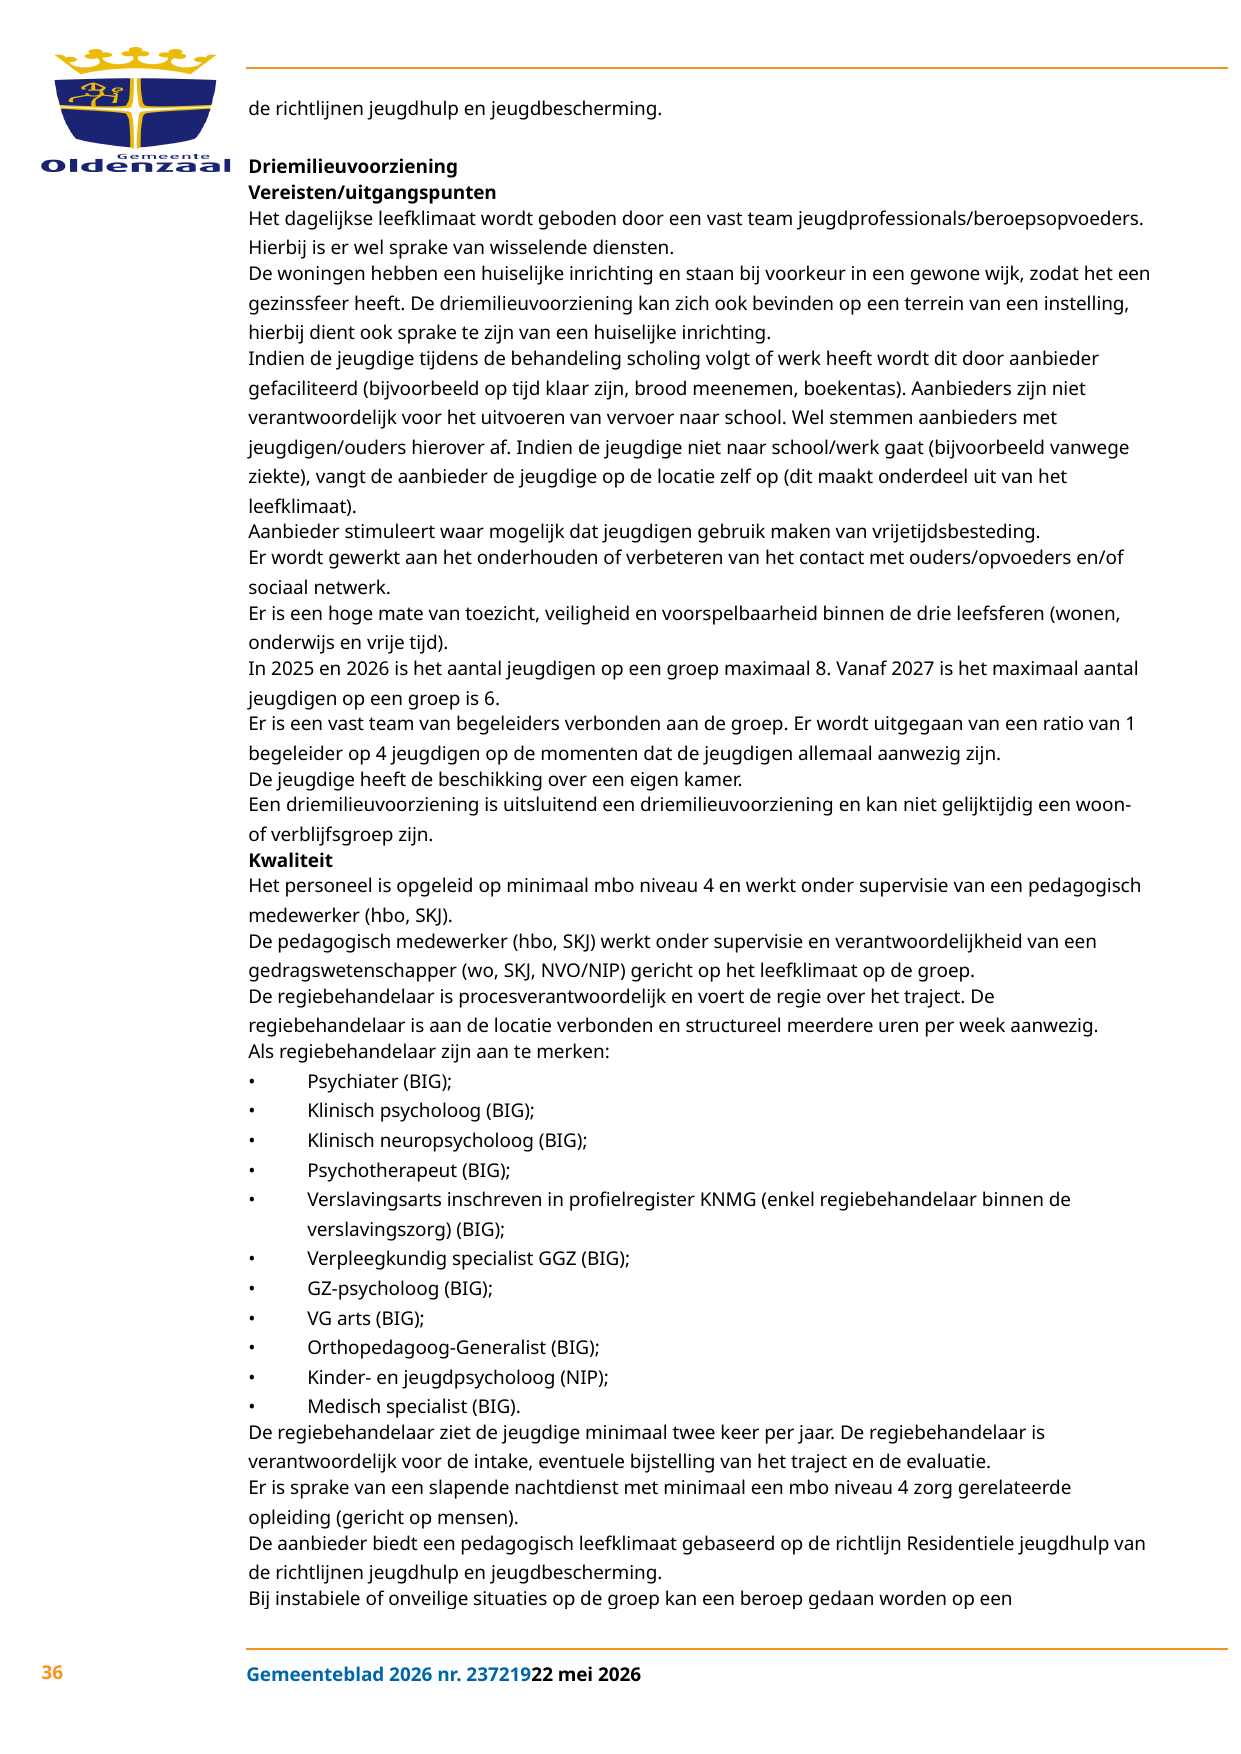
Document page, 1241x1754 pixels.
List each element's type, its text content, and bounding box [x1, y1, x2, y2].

table_cell Er is een hoge mate van toezicht, veiligheid en voorspelbaarheid binnen de drie leefsferen (wonen, onderwijs en vrije tijd). [248, 600, 1152, 655]
table_cell De woningen hebben een huiselijke inrichting en staan bij voorkeur in een gewone wijk, zodat het een gezinssfeer heeft. De driemilieuvoorziening kan zich ook bevinden op een terrein van een instelling, hierbij dient ook sprake te zijn van een huiselijke inrichting. [248, 260, 1152, 345]
table_cell In 2025 en 2026 is het aantal jeugdigen op een groep maximaal 8. Vanaf 2027 is het maximaal aantal jeugdigen op een groep is 6. [248, 655, 1152, 710]
table_cell Het personeel is opgeleid op minimaal mbo niveau 4 en werkt onder supervisie van een pedagogisch medewerker (hbo, SKJ). [248, 873, 1152, 928]
table_cell De regiebehandelaar is procesverantwoordelijk en voert de regie over het traject. De regiebehandelaar is aan de locatie verbonden en structureel meerdere uren per week aanwezig. [248, 983, 1152, 1038]
table_cell De aanbieder biedt een pedagogisch leefklimaat gebaseerd op de richtlijn Residentiele jeugdhulp van de richtlijnen jeugdhulp en jeugdbescherming. [248, 1530, 1152, 1585]
picture [41, 47, 231, 172]
table_cell Kwaliteit [248, 847, 1152, 872]
table_cell Er is sprake van een slapende nachtdienst met minimaal een mbo niveau 4 zorg gerelateerde opleiding (gericht op mensen). [248, 1475, 1152, 1530]
table_cell Aanbieder stimuleert waar mogelijk dat jeugdigen gebruik maken van vrijetijdsbesteding. [248, 519, 1152, 544]
table_cell Er wordt gewerkt aan het onderhouden of verbeteren van het contact met ouders/opvoeders en/of sociaal netwerk. [248, 545, 1152, 600]
table_cell De regiebehandelaar ziet de jeugdige minimaal twee keer per jaar. De regiebehandelaar is verantwoordelijk voor de intake, eventuele bijstelling van het traject en de evaluatie. [248, 1419, 1152, 1474]
table_cell De pedagogisch medewerker (hbo, SKJ) werkt onder supervisie en verantwoordelijkheid van een gedragswetenschapper (wo, SKJ, NVO/NIP) gericht op het leefklimaat op de groep. [248, 928, 1152, 983]
table_cell de richtlijnen jeugdhulp en jeugdbescherming. [248, 95, 1152, 121]
table_cell Het dagelijkse leefklimaat wordt geboden door een vast team jeugdprofessionals/beroepsopvoeders. Hierbij is er wel sprake van wisselende diensten. [248, 205, 1152, 260]
table_cell Een driemilieuvoorziening is uitsluitend een driemilieuvoorziening en kan niet gelijktijdig een woon- of verblijfsgroep zijn. [248, 791, 1152, 847]
table_cell Vereisten/uitgangspunten [248, 179, 1152, 205]
table_cell Bij instabiele of onveilige situaties op de groep kan een beroep gedaan worden op een [248, 1585, 1152, 1608]
table_cell Als regiebehandelaar zijn aan te merken: Psychiater (BIG); Klinisch psycholoog (BIG); Klinisch neuropsycholoog (BIG); Psychotherapeut (BIG); Verslavingsarts inschreven in profielregister KNMG (enkel regiebehandelaar binnen de verslavingszorg) (BIG); Verpleegkundig specialist GGZ (BIG); GZ-psycholoog (BIG); VG arts (BIG); Orthopedagoog-Generalist (BIG); Kinder- en jeugdpsycholoog (NIP); Medisch specialist (BIG). [248, 1039, 1152, 1419]
table_cell Indien de jeugdige tijdens de behandeling scholing volgt of werk heeft wordt dit door aanbieder gefaciliteerd (bijvoorbeeld op tijd klaar zijn, brood meenemen, boekentas). Aanbieders zijn niet verantwoordelijk voor het uitvoeren van vervoer naar school. Wel stemmen aanbieders met jeugdigen/ouders hierover af. Indien de jeugdige niet naar school/werk gaat (bijvoorbeeld vanwege ziekte), vangt de aanbieder de jeugdige op de locatie zelf op (dit maakt onderdeel uit van het leefklimaat). [248, 345, 1152, 519]
table_cell De jeugdige heeft de beschikking over een eigen kamer. [248, 766, 1152, 791]
table_header Driemilieuvoorziening [248, 154, 1152, 179]
table_cell Er is een vast team van begeleiders verbonden aan de groep. Er wordt uitgegaan van een ratio van 1 begeleider op 4 jeugdigen op de momenten dat de jeugdigen allemaal aanwezig zijn. [248, 710, 1152, 766]
